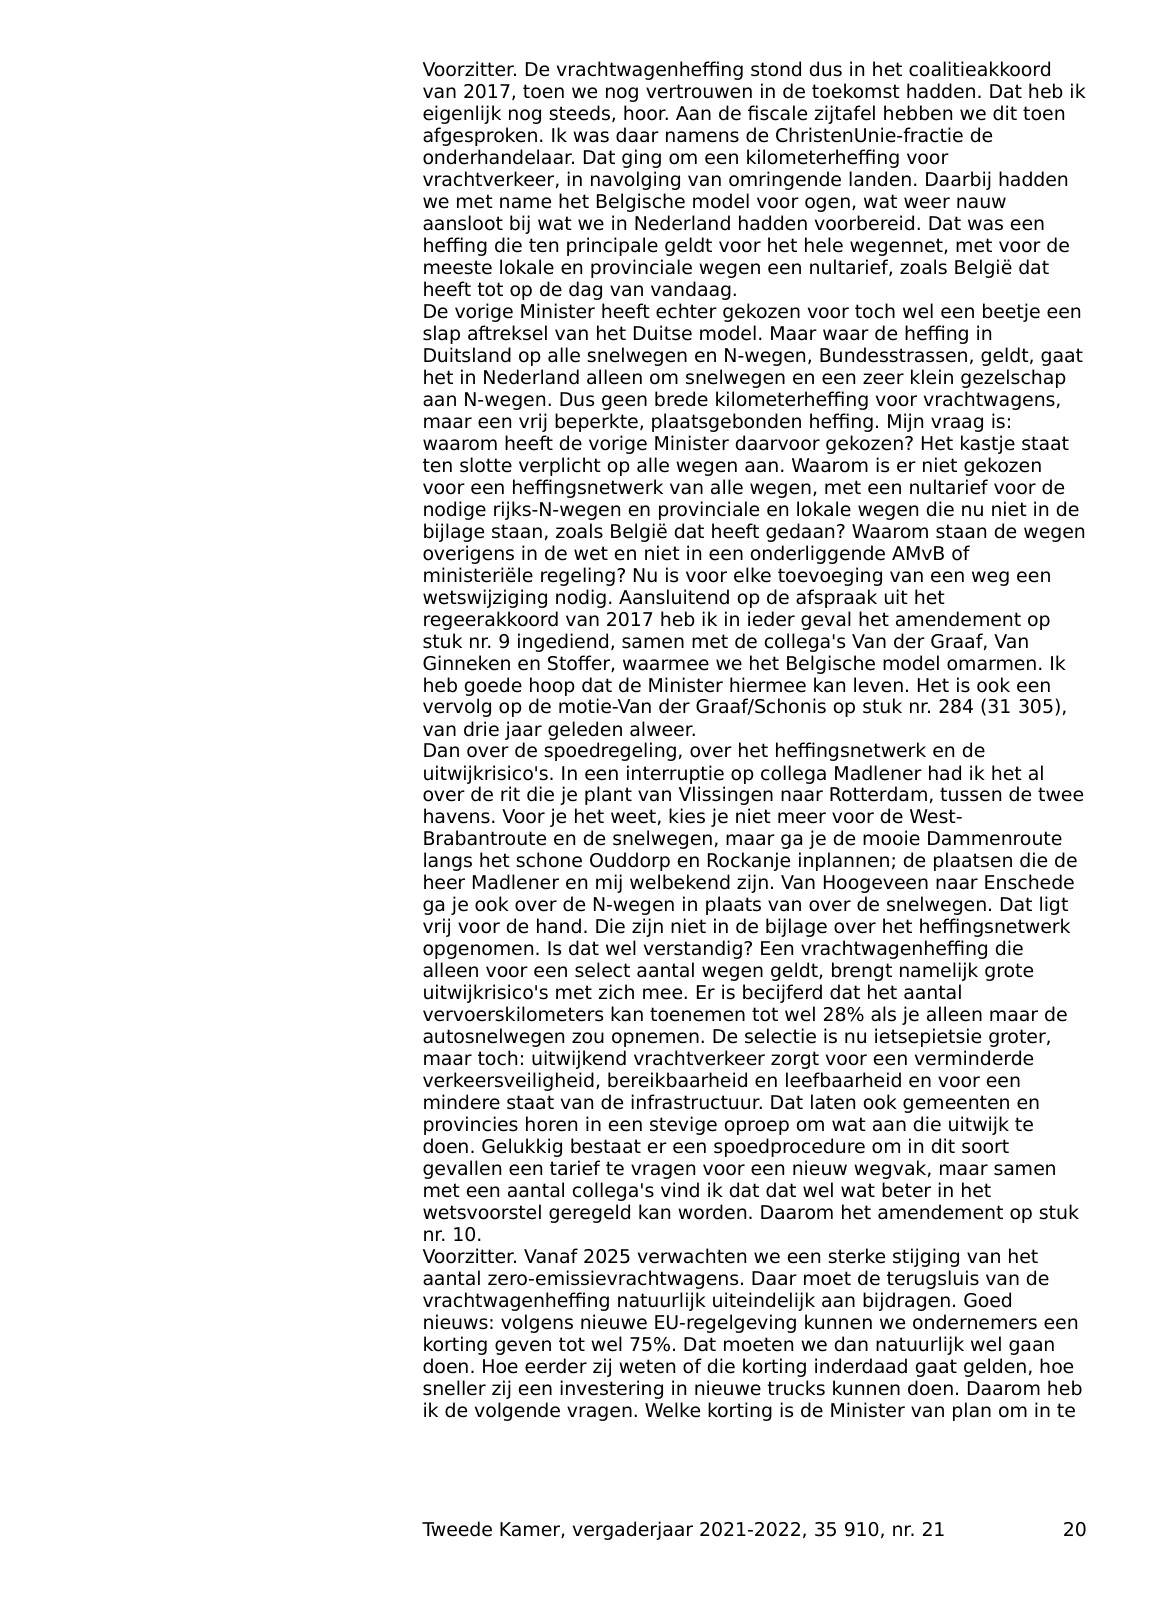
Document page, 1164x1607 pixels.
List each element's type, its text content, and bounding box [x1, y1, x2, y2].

text Voorzitter. Vanaf 2025 verwachten we een sterke stijging van het aantal zero-emissievrachtwagens. Daar moet de terugsluis van de vrachtwagenheffing natuurlijk uiteindelijk aan bijdragen. Goed nieuws: volgens nieuwe EU-regelgeving kunnen we ondernemers een korting geven tot wel 75%. Dat moeten we dan natuurlijk wel gaan doen. Hoe eerder zij weten of die korting inderdaad gaat gelden, hoe sneller zij een investering in nieuwe trucks kunnen doen. Daarom heb ik de volgende vragen. Welke korting is de Minister van plan om in te [422, 1246, 1087, 1422]
text De vorige Minister heeft echter gekozen voor toch wel een beetje een slap aftreksel van het Duitse model. Maar waar de heffing in Duitsland op alle snelwegen en N-wegen, Bundesstrassen, geldt, gaat het in Nederland alleen om snelwegen en een zeer klein gezelschap aan N-wegen. Dus geen brede kilometerheffing voor vrachtwagens, maar een vrij beperkte, plaatsgebonden heffing. Mijn vraag is: waarom heeft de vorige Minister daarvoor gekozen? Het kastje staat ten slotte verplicht op alle wegen aan. Waarom is er niet gekozen voor een heffingsnetwerk van alle wegen, met een nultarief voor de nodige rijks-N-wegen en provinciale en lokale wegen die nu niet in de bijlage staan, zoals België dat heeft gedaan? Waarom staan de wegen overigens in de wet en niet in een onderliggende AMvB of ministeriële regeling? Nu is voor elke toevoeging van een weg een wetswijziging nodig. Aansluitend op de afspraak uit het regeerakkoord van 2017 heb ik in ieder geval het amendement op stuk nr. 9 ingediend, samen met de collega's Van der Graaf, Van Ginneken en Stoffer, waarmee we het Belgische model omarmen. Ik heb goede hoop dat de Minister hiermee kan leven. Het is ook een vervolg op de motie-Van der Graaf/Schonis op stuk nr. 284 (31 305), van drie jaar geleden alweer. [422, 301, 1087, 740]
text Dan over de spoedregeling, over het heffingsnetwerk en de uitwijkrisico's. In een interruptie op collega Madlener had ik het al over de rit die je plant van Vlissingen naar Rotterdam, tussen de twee havens. Voor je het weet, kies je niet meer voor de West-Brabantroute en de snelwegen, maar ga je de mooie Dammenroute langs het schone Ouddorp en Rockanje inplannen; de plaatsen die de heer Madlener en mij welbekend zijn. Van Hoogeveen naar Enschede ga je ook over de N-wegen in plaats van over de snelwegen. Dat ligt vrij voor de hand. Die zijn niet in de bijlage over het heffingsnetwerk opgenomen. Is dat wel verstandig? Een vrachtwagenheffing die alleen voor een select aantal wegen geldt, brengt namelijk grote uitwijkrisico's met zich mee. Er is becijferd dat het aantal vervoerskilometers kan toenemen tot wel 28% als je alleen maar de autosnelwegen zou opnemen. De selectie is nu ietsepietsie groter, maar toch: uitwijkend vrachtverkeer zorgt voor een verminderde verkeersveiligheid, bereikbaarheid en leefbaarheid en voor een mindere staat van de infrastructuur. Dat laten ook gemeenten en provincies horen in een stevige oproep om wat aan die uitwijk te doen. Gelukkig bestaat er een spoedprocedure om in dit soort gevallen een tarief te vragen voor een nieuw wegvak, maar samen met een aantal collega's vind ik dat dat wel wat beter in het wetsvoorstel geregeld kan worden. Daarom het amendement op stuk nr. 10. [422, 740, 1087, 1246]
text Voorzitter. De vrachtwagenheffing stond dus in het coalitieakkoord van 2017, toen we nog vertrouwen in de toekomst hadden. Dat heb ik eigenlijk nog steeds, hoor. Aan de fiscale zijtafel hebben we dit toen afgesproken. Ik was daar namens de ChristenUnie-fractie de onderhandelaar. Dat ging om een kilometerheffing voor vrachtverkeer, in navolging van omringende landen. Daarbij hadden we met name het Belgische model voor ogen, wat weer nauw aansloot bij wat we in Nederland hadden voorbereid. Dat was een heffing die ten principale geldt voor het hele wegennet, met voor de meeste lokale en provinciale wegen een nultarief, zoals België dat heeft tot op de dag van vandaag. [422, 59, 1087, 301]
